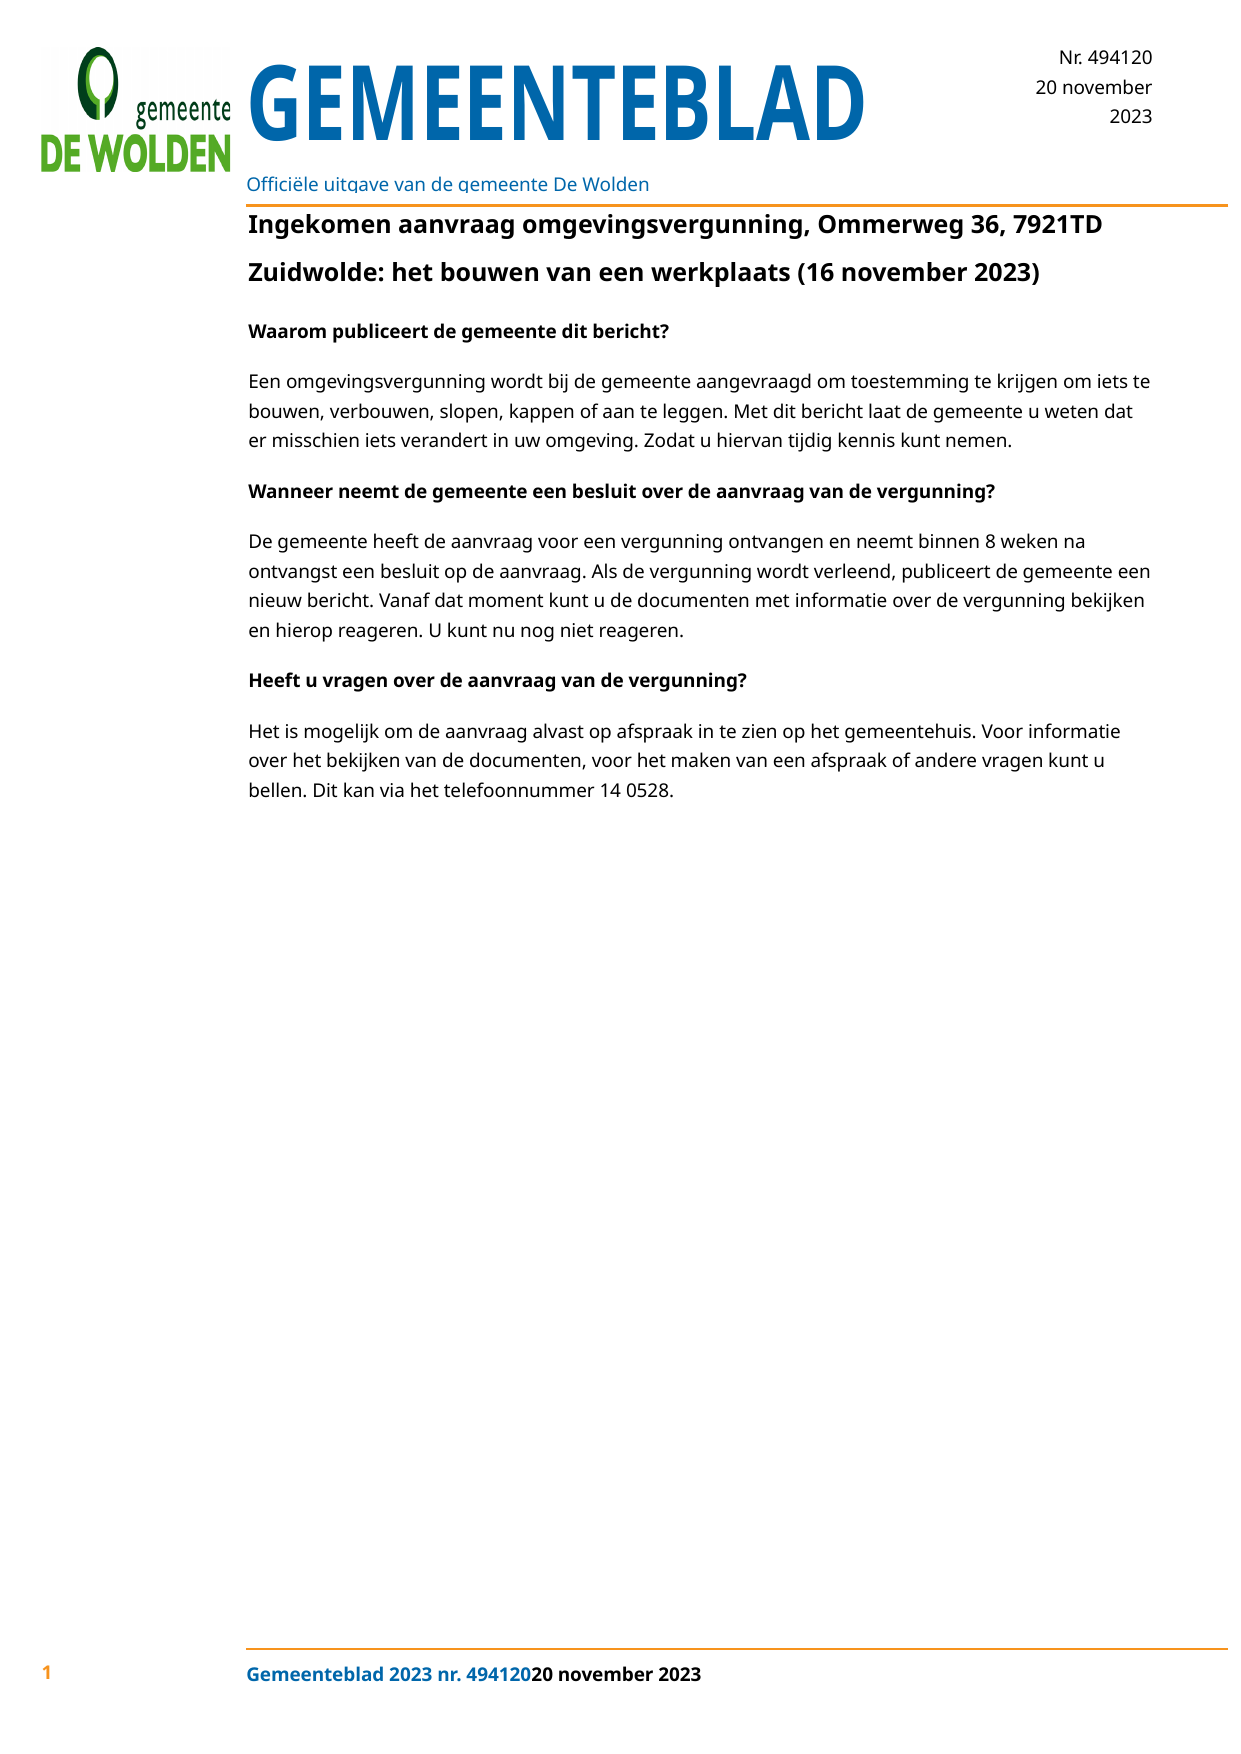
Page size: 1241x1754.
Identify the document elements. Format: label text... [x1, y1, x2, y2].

picture [41, 47, 231, 172]
text De gemeente heeft de aanvraag voor een vergunning ontvangen en neemt binnen 8 weken na ontvangst een besluit op de aanvraag. Als de vergunning wordt verleend, publiceert de gemeente een nieuw bericht. Vanaf dat moment kunt u de documenten met informatie over de vergunning bekijken en hierop reageren. U kunt nu nog niet reageren. [248, 528, 1152, 643]
text Heeft u vragen over de aanvraag van de vergunning? [248, 667, 1152, 693]
text Het is mogelijk om de aanvraag alvast op afspraak in te zien op het gemeentehuis. Voor informatie over het bekijken van de documenten, voor het maken van een afspraak of andere vragen kunt u bellen. Dit kan via het telefoonnummer 14 0528. [248, 718, 1152, 803]
text Wanneer neemt de gemeente een besluit over de aanvraag van de vergunning? [248, 478, 1152, 504]
text Ingekomen aanvraag omgevingsvergunning, Ommerweg 36, 7921TD Zuidwolde: het bouwen van een werkplaats (16 november 2023) [248, 207, 1152, 288]
text Een omgevingsvergunning wordt bij de gemeente aangevraagd om toestemming te krijgen om iets te bouwen, verbouwen, slopen, kappen of aan te leggen. Met dit bericht laat de gemeente u weten dat er misschien iets verandert in uw omgeving. Zodat u hiervan tijdig kennis kunt nemen. [248, 368, 1152, 453]
text Waarom publiceert de gemeente dit bericht? [248, 318, 1152, 344]
